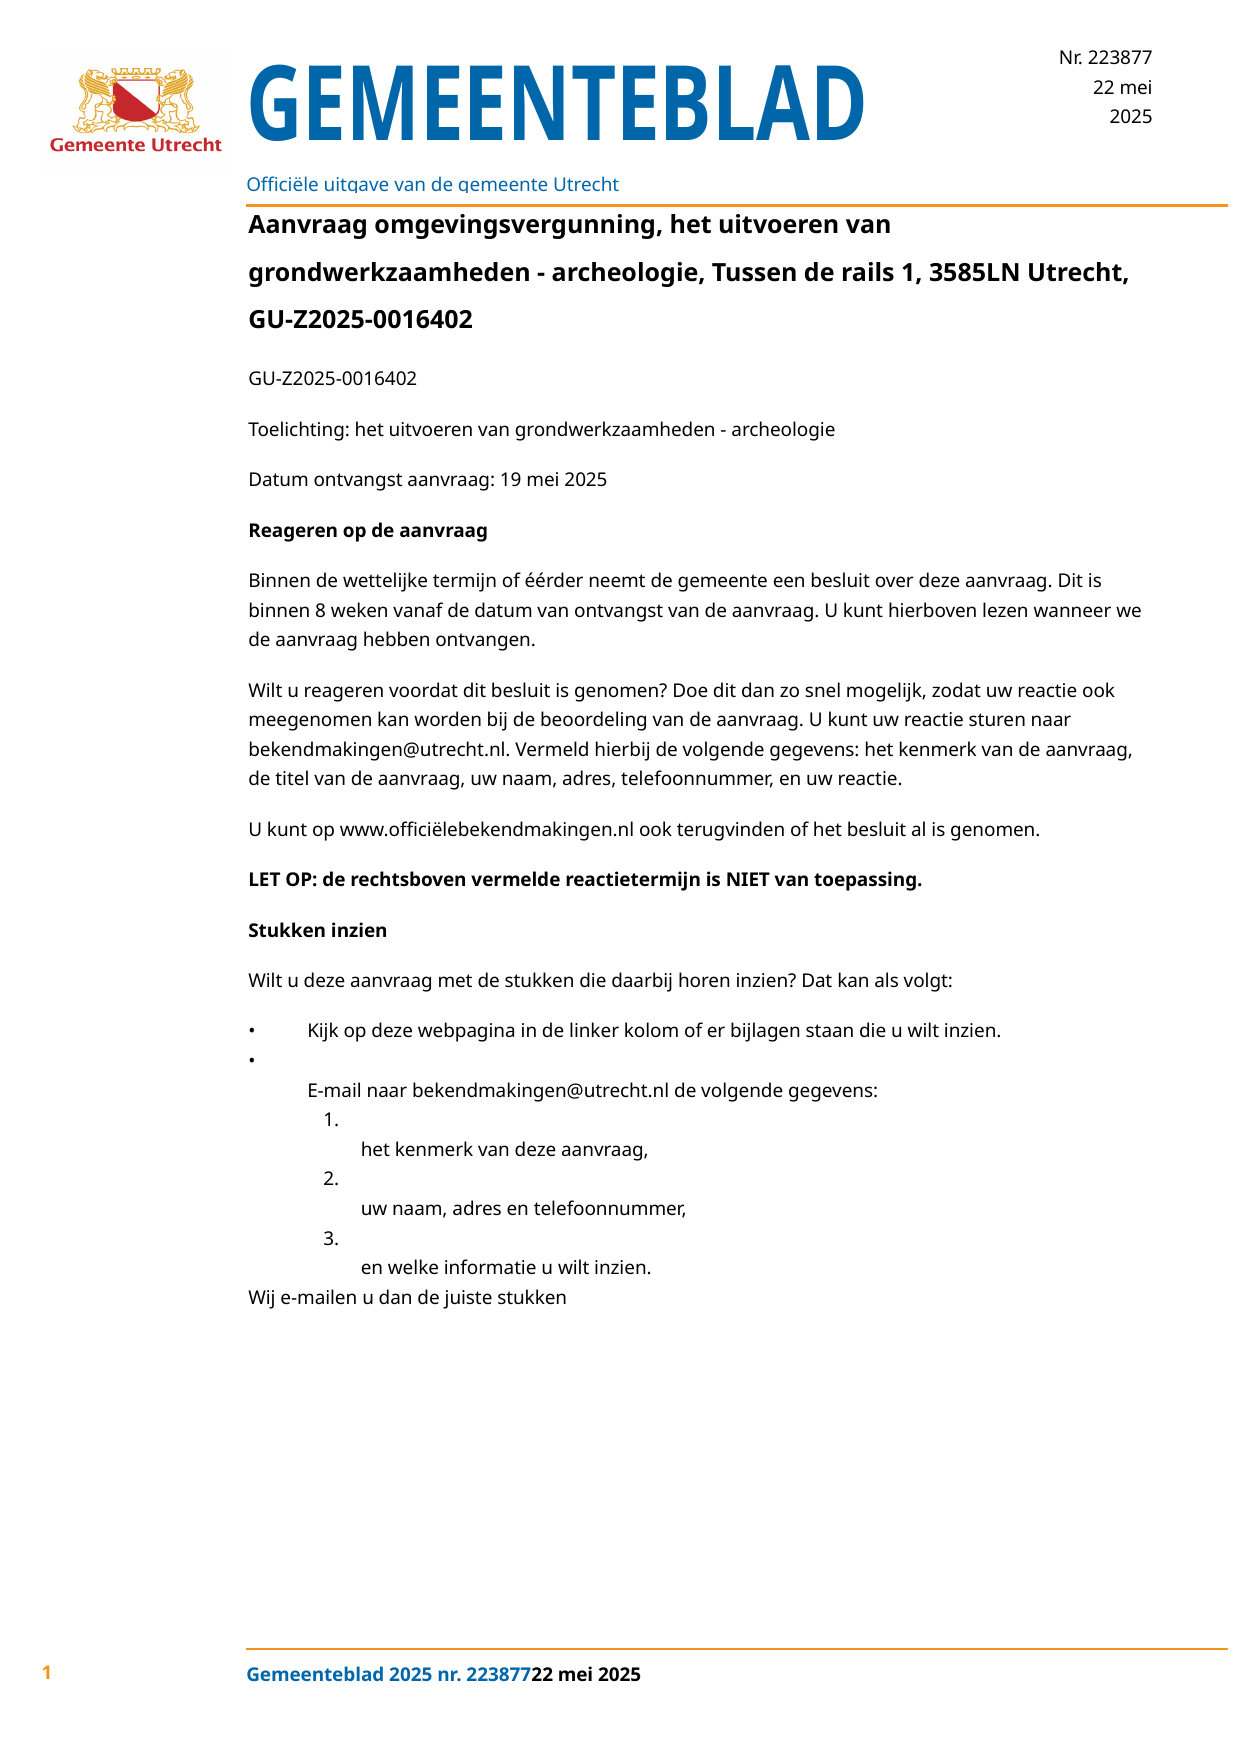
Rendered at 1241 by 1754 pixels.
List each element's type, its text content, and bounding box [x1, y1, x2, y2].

list en welke informatie u wilt inzien. [323, 1254, 1152, 1280]
text Wij e-mailen u dan de juiste stukken [248, 1284, 1152, 1309]
text GU-Z2025-0016402 [248, 366, 1152, 391]
list uw naam, adres en telefoonnummer, [323, 1195, 1152, 1221]
list E-mail naar bekendmakingen@utrecht.nl de volgende gegevens: [248, 1077, 1152, 1102]
text LET OP: de rechtsboven vermelde reactietermijn is NIET van toepassing. [248, 866, 1152, 892]
list Kijk op deze webpagina in de linker kolom of er bijlagen staan die u wilt inzien. [248, 1018, 1152, 1043]
text Toelichting: het uitvoeren van grondwerkzaamheden - archeologie [248, 416, 1152, 442]
picture [41, 47, 231, 172]
text Aanvraag omgevingsvergunning, het uitvoeren van grondwerkzaamheden - archeologie, Tussen de rails 1, 3585LN Utrecht, GU-Z2025-0016402 [248, 207, 1152, 336]
text Wilt u deze aanvraag met de stukken die daarbij horen inzien? Dat kan als volgt: [248, 967, 1152, 993]
text Binnen de wettelijke termijn of éérder neemt de gemeente een besluit over deze aanvraag. Dit is binnen 8 weken vanaf de datum van ontvangst van de aanvraag. U kunt hierboven lezen wanneer we de aanvraag hebben ontvangen. [248, 567, 1152, 652]
text U kunt op www.officiëlebekendmakingen.nl ook terugvinden of het besluit al is genomen. [248, 816, 1152, 842]
text Datum ontvangst aanvraag: 19 mei 2025 [248, 466, 1152, 492]
list het kenmerk van deze aanvraag, [323, 1136, 1152, 1162]
text Stukken inzien [248, 917, 1152, 942]
text Wilt u reageren voordat dit besluit is genomen? Doe dit dan zo snel mogelijk, zodat uw reactie ook meegenomen kan worden bij de beoordeling van de aanvraag. U kunt uw reactie sturen naar bekendmakingen@utrecht.nl. Vermeld hierbij de volgende gegevens: het kenmerk van de aanvraag, de titel van de aanvraag, uw naam, adres, telefoonnummer, en uw reactie. [248, 677, 1152, 791]
text Reageren op de aanvraag [248, 517, 1152, 542]
